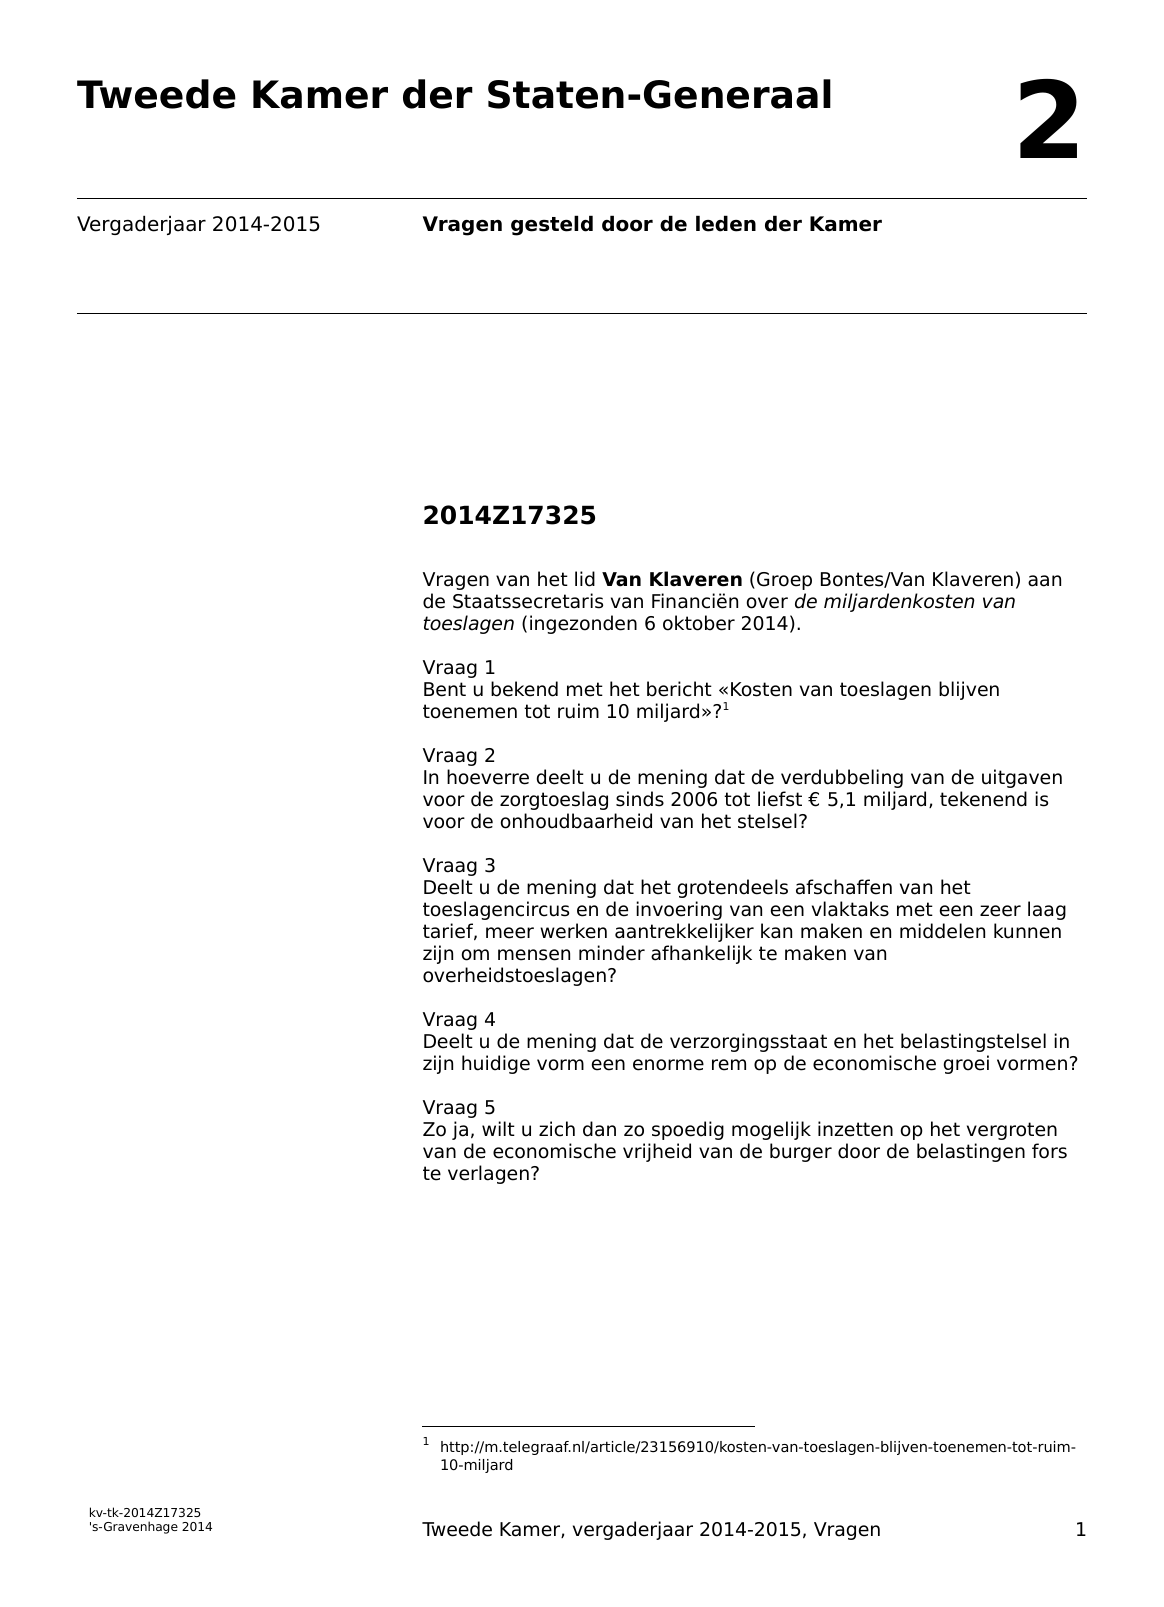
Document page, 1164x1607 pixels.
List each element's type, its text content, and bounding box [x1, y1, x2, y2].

text Vragen van het lid Van Klaveren (Groep Bontes/Van Klaveren) aan de Staatssecretaris van Financiën over de miljardenkosten van toeslagen (ingezonden 6 oktober 2014). [422, 569, 1087, 635]
text Vraag 3 [422, 855, 1087, 877]
text kv-tk-2014Z17325 [88, 1506, 323, 1520]
text Deelt u de mening dat het grotendeels afschaffen van het toeslagencircus en de invoering van een vlaktaks met een zeer laag tarief, meer werken aantrekkelijker kan maken en middelen kunnen zijn om mensen minder afhankelijk te maken van overheidstoeslagen? [422, 877, 1087, 987]
text Bent u bekend met het bericht «Kosten van toeslagen blijven toenemen tot ruim 10 miljard»? [422, 679, 1087, 723]
text In hoeverre deelt u de mening dat de verdubbeling van de uitgaven voor de zorgtoeslag sinds 2006 tot liefst € 5,1 miljard, tekenend is voor de onhoudbaarheid van het stelsel? [422, 767, 1087, 833]
text http://m.telegraaf.nl/article/23156910/kosten-van-toeslagen-blijven-toenemen-tot-ruim-10-miljard [422, 1435, 1087, 1474]
text Deelt u de mening dat de verzorgingsstaat en het belastingstelsel in zijn huidige vorm een enorme rem op de economische groei vormen? [422, 1031, 1087, 1075]
text Zo ja, wilt u zich dan zo spoedig mogelijk inzetten op het vergroten van de economische vrijheid van de burger door de belastingen fors te verlagen? [422, 1119, 1087, 1185]
text 2014Z17325 [422, 501, 1087, 531]
table_header Tweede Kamer der Staten-Generaal [77, 59, 886, 198]
table_cell Vragen gesteld door de leden der Kamer [422, 199, 1087, 313]
table_header 2 [886, 59, 1087, 198]
text Vraag 2 [422, 745, 1087, 767]
text Vraag 4 [422, 1009, 1087, 1031]
text Vraag 5 [422, 1097, 1087, 1119]
table_cell Vergaderjaar 2014-2015 [77, 199, 422, 313]
text 's-Gravenhage 2014 [88, 1520, 323, 1534]
text Vraag 1 [422, 657, 1087, 679]
